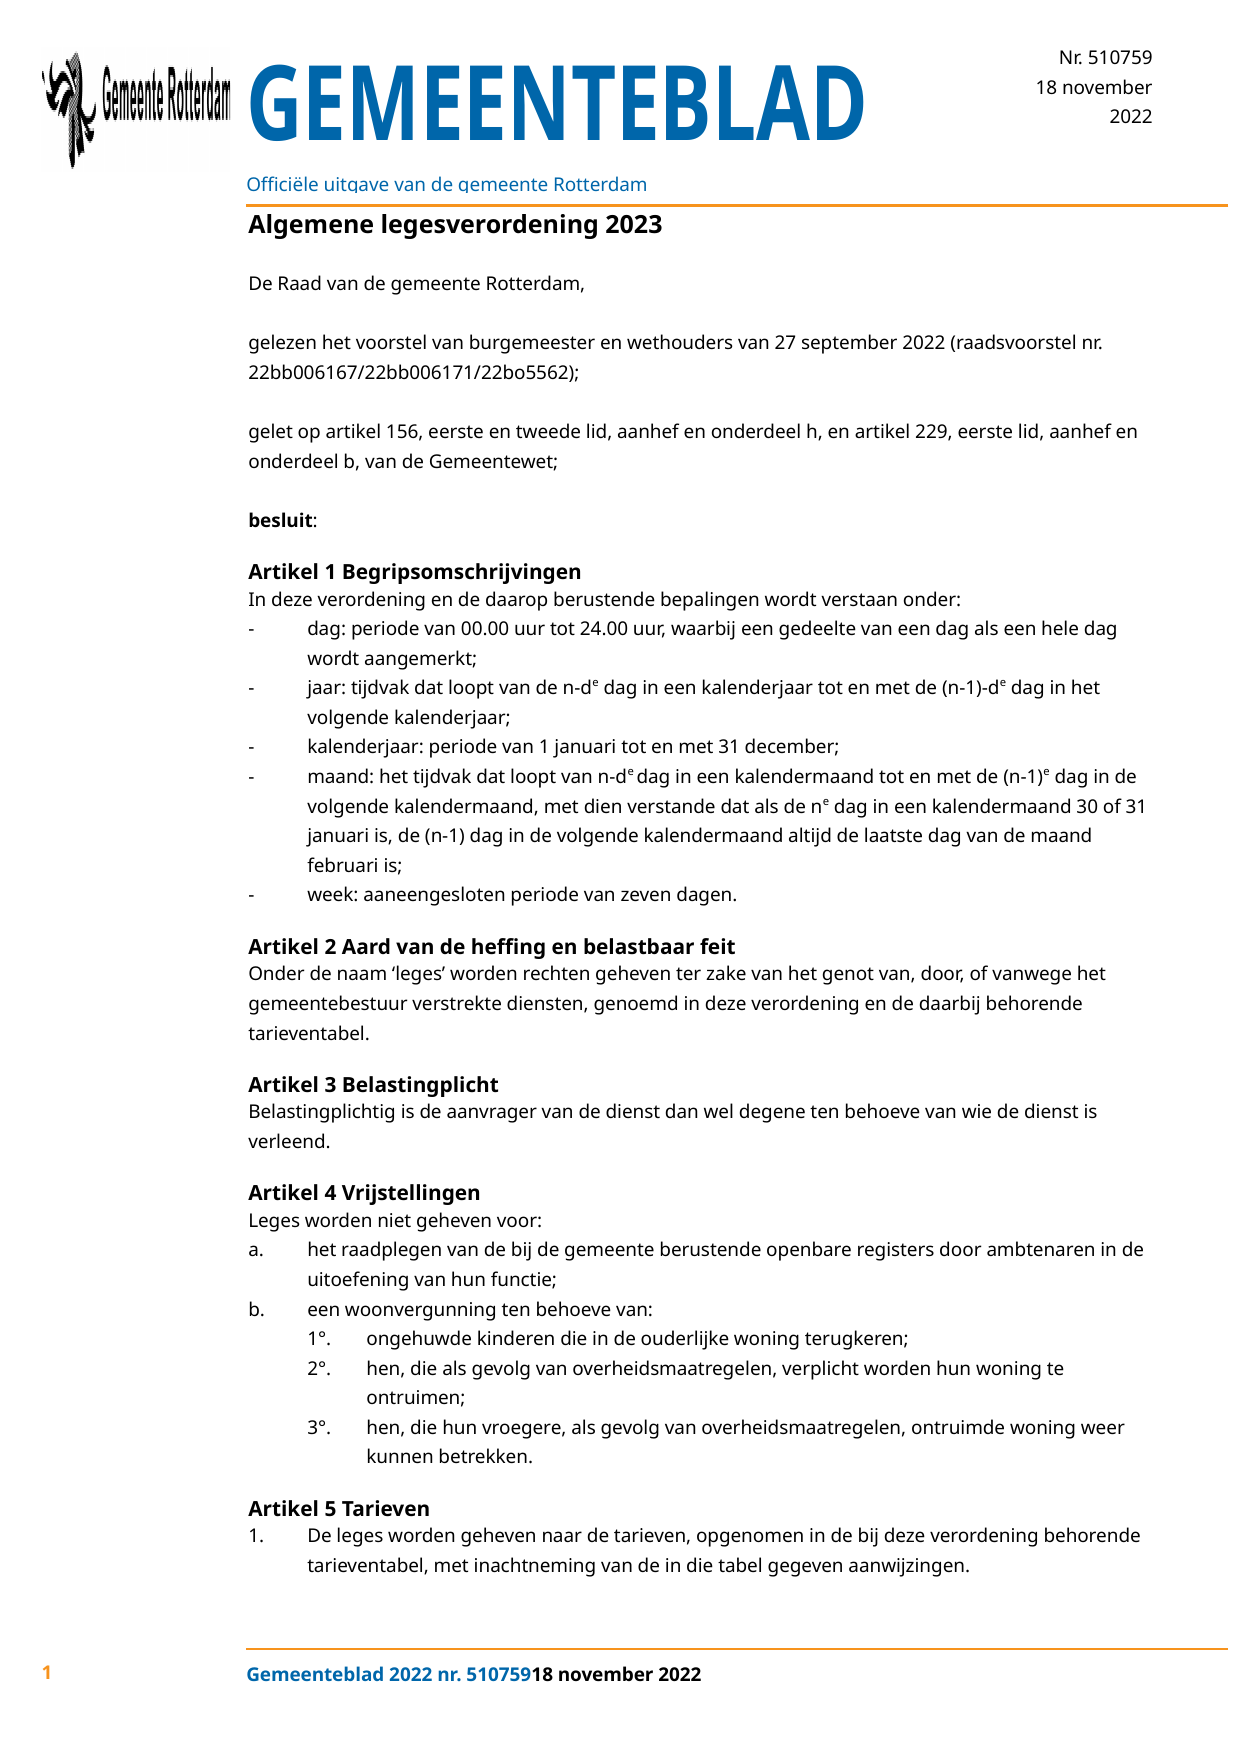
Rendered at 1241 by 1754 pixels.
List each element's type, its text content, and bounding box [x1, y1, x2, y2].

list een woonvergunning ten behoeve van: [248, 1296, 1152, 1321]
text De Raad van de gemeente Rotterdam, [248, 270, 1152, 296]
text gelet op artikel 156, eerste en tweede lid, aanhef en onderdeel h, en artikel 229, eerste lid, aanhef en onderdeel b, van de Gemeentewet; [248, 418, 1152, 473]
text In deze verordening en de daarop berustende bepalingen wordt verstaan onder: [248, 586, 1152, 612]
text Artikel 2 Aard van de heffing en belastbaar feit [248, 932, 1152, 961]
list hen, die als gevolg van overheidsmaatregelen, verplicht worden hun woning te ontruimen; [307, 1355, 1152, 1410]
list dag: periode van 00.00 uur tot 24.00 uur, waarbij een gedeelte van een dag als een hele dag wordt aangemerkt; [248, 615, 1152, 671]
list ongehuwde kinderen die in de ouderlijke woning terugkeren; [307, 1325, 1152, 1351]
text Onder de naam ‘leges’ worden rechten geheven ter zake van het genot van, door, of vanwege het gemeentebestuur verstrekte diensten, genoemd in deze verordening en de daarbij behorende tarieventabel. [248, 961, 1152, 1045]
text Artikel 4 Vrijstellingen [248, 1178, 1152, 1207]
text Artikel 1 Begripsomschrijvingen [248, 557, 1152, 586]
text Leges worden niet geheven voor: [248, 1207, 1152, 1233]
list hen, die hun vroegere, als gevolg van overheidsmaatregelen, ontruimde woning weer kunnen betrekken. [307, 1414, 1152, 1469]
text Artikel 3 Belastingplicht [248, 1070, 1152, 1098]
text gelezen het voorstel van burgemeester en wethouders van 27 september 2022 (raadsvoorstel nr. 22bb006167/22bb006171/22bo5562); [248, 329, 1152, 385]
picture [41, 47, 231, 172]
list maand: het tijdvak dat loopt van n-de dag in een kalendermaand tot en met de (n-1)e dag in de volgende kalendermaand, met dien verstande dat als de ne dag in een kalendermaand 30 of 31 januari is, de (n-1) dag in de volgende kalendermaand altijd de laatste dag van de maand februari is; [248, 763, 1152, 878]
list het raadplegen van de bij de gemeente berustende openbare registers door ambtenaren in de uitoefening van hun functie; [248, 1237, 1152, 1292]
text besluit: [248, 507, 1152, 533]
list week: aaneengesloten periode van zeven dagen. [248, 882, 1152, 907]
list jaar: tijdvak dat loopt van de n-de dag in een kalenderjaar tot en met de (n-1)-de dag in het volgende kalenderjaar; [248, 674, 1152, 730]
list kalenderjaar: periode van 1 januari tot en met 31 december; [248, 734, 1152, 759]
list De leges worden geheven naar de tarieven, opgenomen in de bij deze verordening behorende tarieventabel, met inachtneming van de in die tabel gegeven aanwijzingen. [248, 1522, 1152, 1578]
text Artikel 5 Tarieven [248, 1494, 1152, 1522]
text Belastingplichtig is de aanvrager van de dienst dan wel degene ten behoeve van wie de dienst is verleend. [248, 1098, 1152, 1154]
text Algemene legesverordening 2023 [248, 207, 1152, 241]
